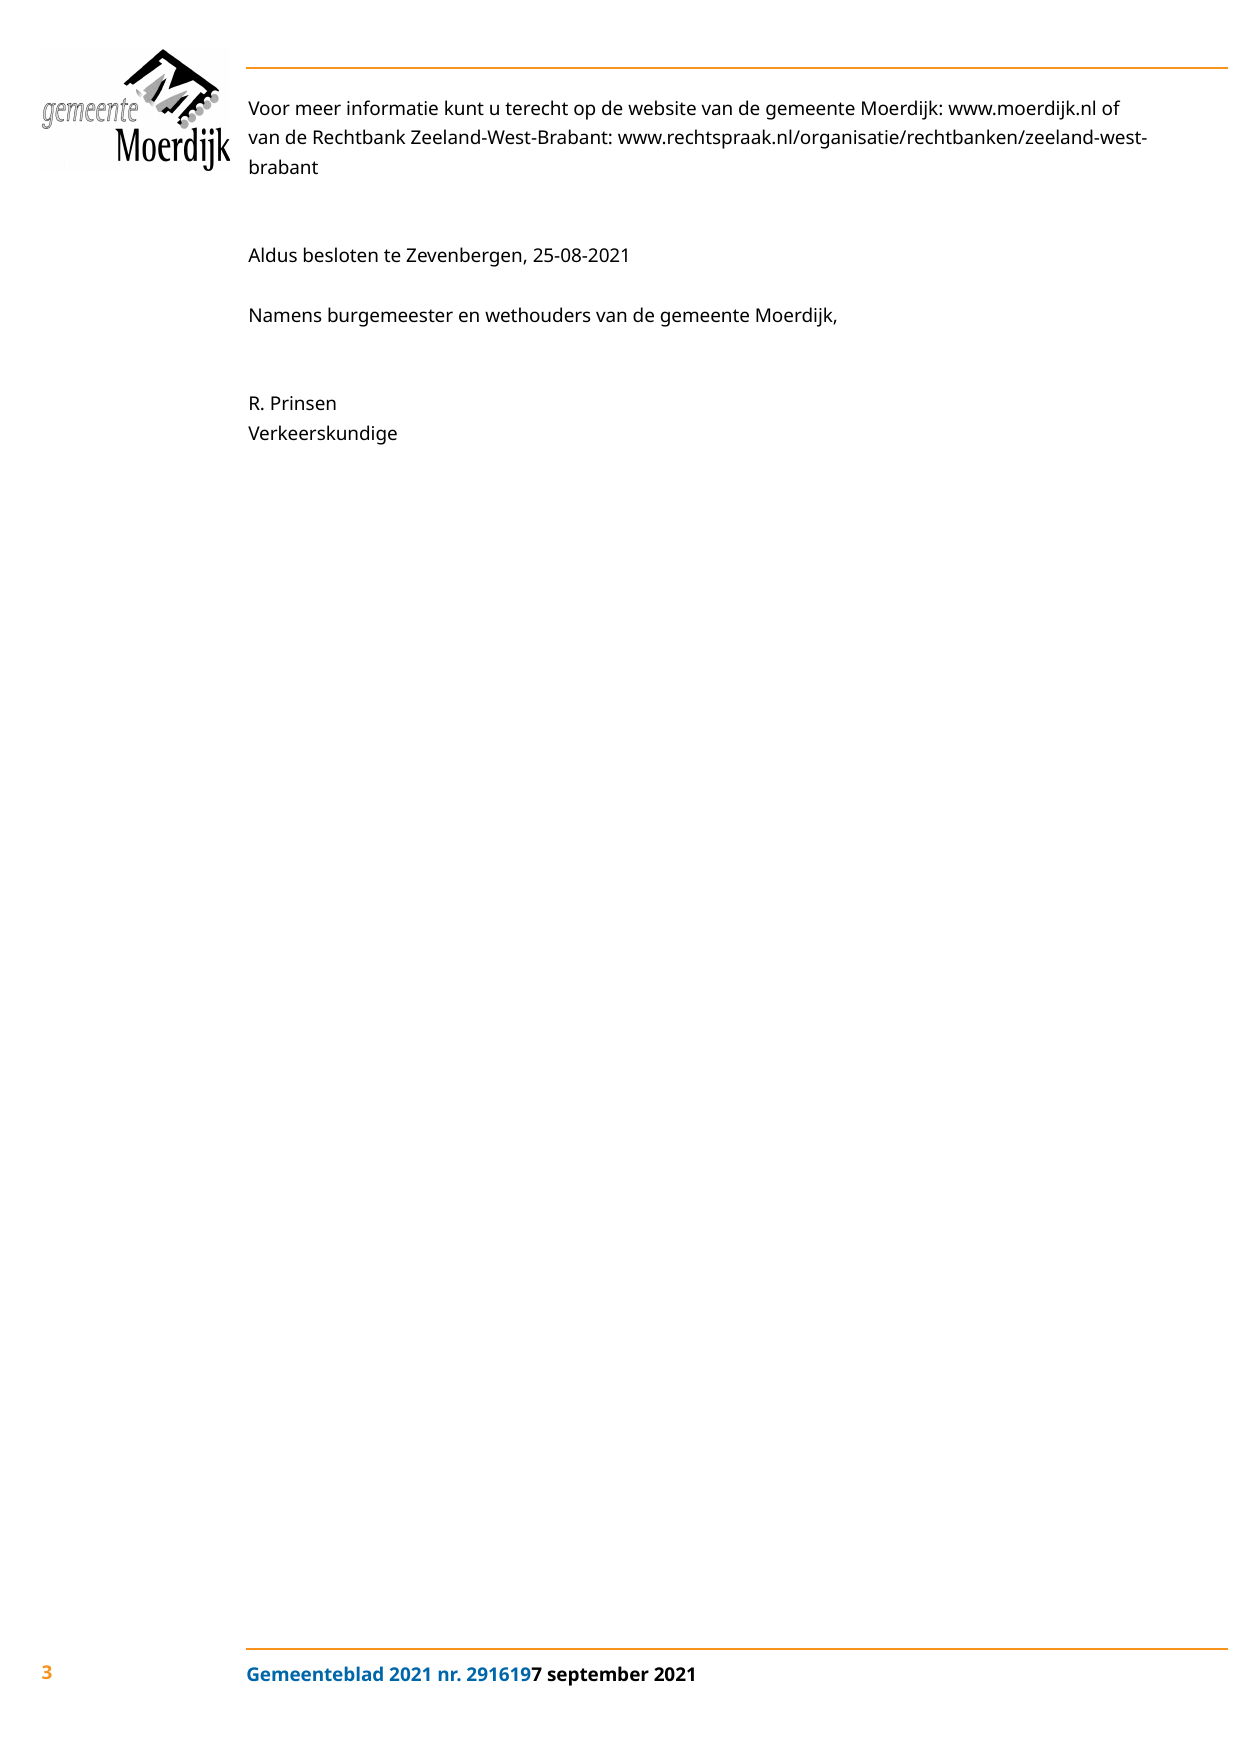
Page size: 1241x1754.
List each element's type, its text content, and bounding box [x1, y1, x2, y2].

text Voor meer informatie kunt u terecht op de website van de gemeente Moerdijk: www.moerdijk.nl of van de Rechtbank Zeeland-West-Brabant: www.rechtspraak.nl/organisatie/rechtbanken/zeeland-west-brabant [248, 95, 1152, 180]
text Verkeerskundige [248, 420, 1152, 446]
picture [41, 47, 231, 172]
text R. Prinsen [248, 391, 1152, 416]
text Namens burgemeester en wethouders van de gemeente Moerdijk, [248, 302, 1152, 328]
text Aldus besloten te Zevenbergen, 25-08-2021 [248, 243, 1152, 268]
